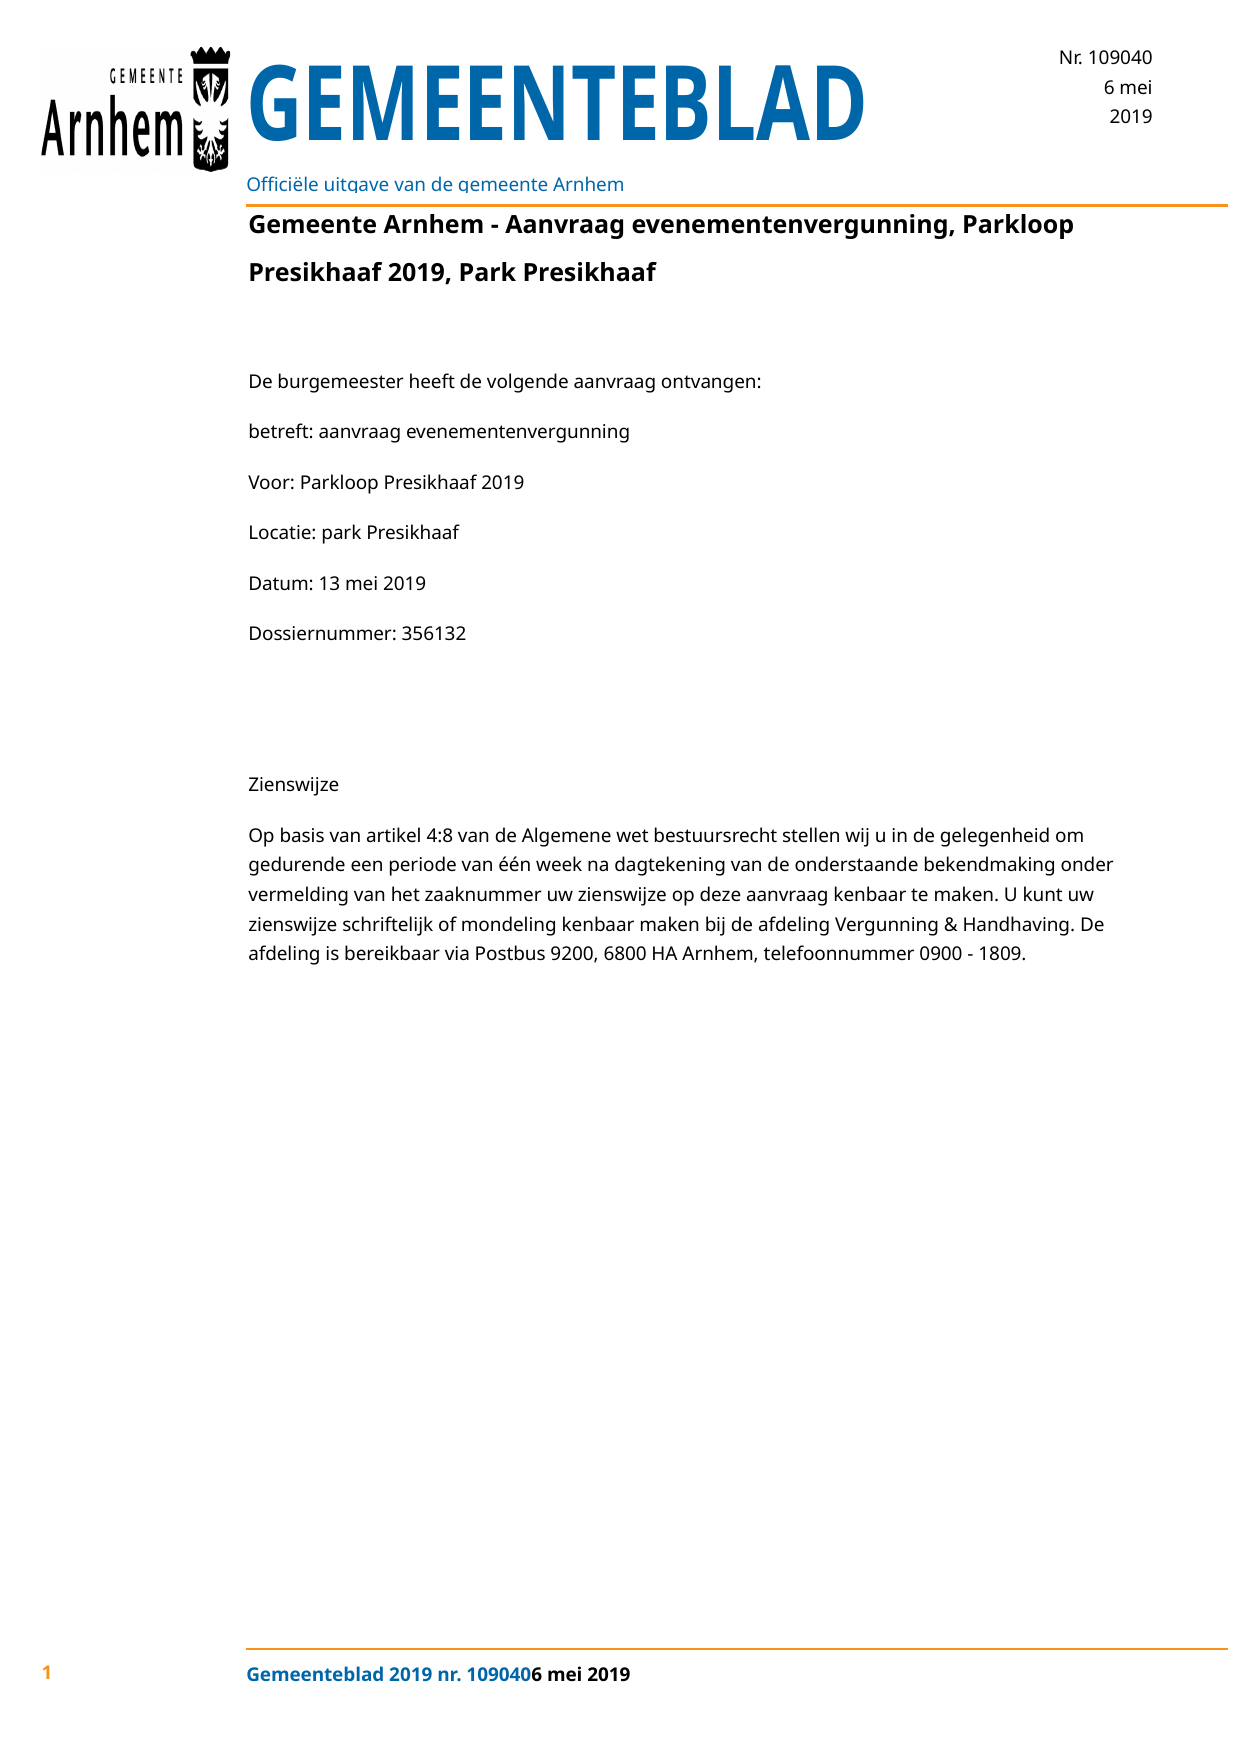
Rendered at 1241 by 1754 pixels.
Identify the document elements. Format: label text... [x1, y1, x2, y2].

text Dossiernummer: 356132 [248, 620, 1152, 646]
text Op basis van artikel 4:8 van de Algemene wet bestuursrecht stellen wij u in de gelegenheid om gedurende een periode van één week na dagtekening van de onderstaande bekendmaking onder vermelding van het zaaknummer uw zienswijze op deze aanvraag kenbaar te maken. U kunt uw zienswijze schriftelijk of mondeling kenbaar maken bij de afdeling Vergunning & Handhaving. De afdeling is bereikbaar via Postbus 9200, 6800 HA Arnhem, telefoonnummer 0900 - 1809. [248, 822, 1152, 966]
text betreft: aanvraag evenementenvergunning [248, 419, 1152, 444]
text Locatie: park Presikhaaf [248, 519, 1152, 545]
picture [41, 47, 231, 172]
text Zienswijze [248, 772, 1152, 797]
text Datum: 13 mei 2019 [248, 570, 1152, 596]
text De burgemeester heeft de volgende aanvraag ontvangen: [248, 368, 1152, 394]
text Gemeente Arnhem - Aanvraag evenementenvergunning, Parkloop Presikhaaf 2019, Park Presikhaaf [248, 207, 1152, 288]
text Voor: Parkloop Presikhaaf 2019 [248, 469, 1152, 495]
